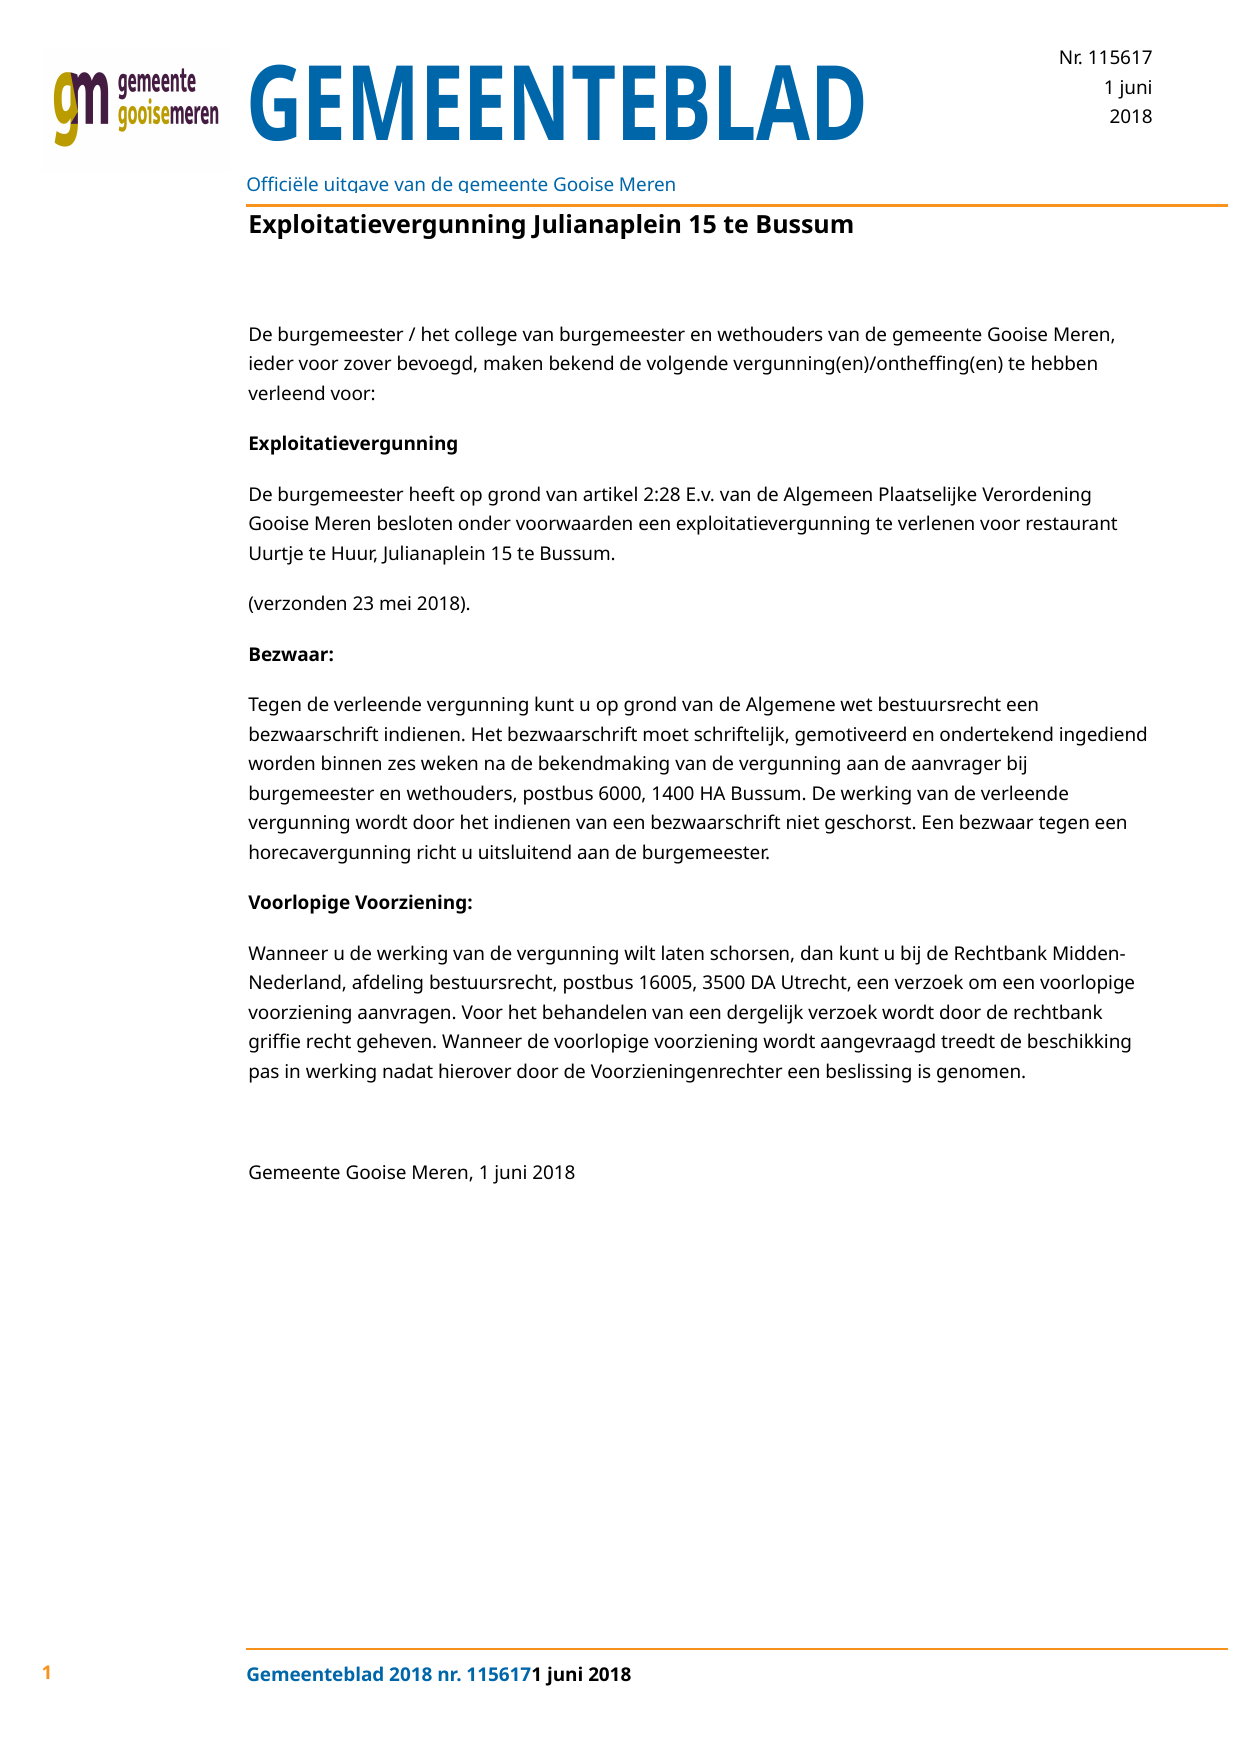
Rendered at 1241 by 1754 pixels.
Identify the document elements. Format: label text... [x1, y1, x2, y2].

text De burgemeester / het college van burgemeester en wethouders van de gemeente Gooise Meren, ieder voor zover bevoegd, maken bekend de volgende vergunning(en)/ontheffing(en) te hebben verleend voor: [248, 321, 1152, 406]
text Wanneer u de werking van de vergunning wilt laten schorsen, dan kunt u bij de Rechtbank Midden-Nederland, afdeling bestuursrecht, postbus 16005, 3500 DA Utrecht, een verzoek om een voorlopige voorziening aanvragen. Voor het behandelen van een dergelijk verzoek wordt door de rechtbank griffie recht geheven. Wanneer de voorlopige voorziening wordt aangevraagd treedt de beschikking pas in werking nadat hierover door de Voorzieningenrechter een beslissing is genomen. [248, 940, 1152, 1084]
text Tegen de verleende vergunning kunt u op grond van de Algemene wet bestuursrecht een bezwaarschrift indienen. Het bezwaarschrift moet schriftelijk, gemotiveerd en ondertekend ingediend worden binnen zes weken na de bekendmaking van de vergunning aan de aanvrager bij burgemeester en wethouders, postbus 6000, 1400 HA Bussum. De werking van de verleende vergunning wordt door het indienen van een bezwaarschrift niet geschorst. Een bezwaar tegen een horecavergunning richt u uitsluitend aan de burgemeester. [248, 691, 1152, 865]
picture [41, 47, 231, 172]
text Bezwaar: [248, 641, 1152, 666]
text De burgemeester heeft op grond van artikel 2:28 E.v. van de Algemeen Plaatselijke Verordening Gooise Meren besloten onder voorwaarden een exploitatievergunning te verlenen voor restaurant Uurtje te Huur, Julianaplein 15 te Bussum. [248, 481, 1152, 566]
text Gemeente Gooise Meren, 1 juni 2018 [248, 1159, 1152, 1185]
text Exploitatievergunning [248, 430, 1152, 456]
text (verzonden 23 mei 2018). [248, 590, 1152, 616]
text Voorlopige Voorziening: [248, 889, 1152, 915]
text Exploitatievergunning Julianaplein 15 te Bussum [248, 207, 1152, 241]
